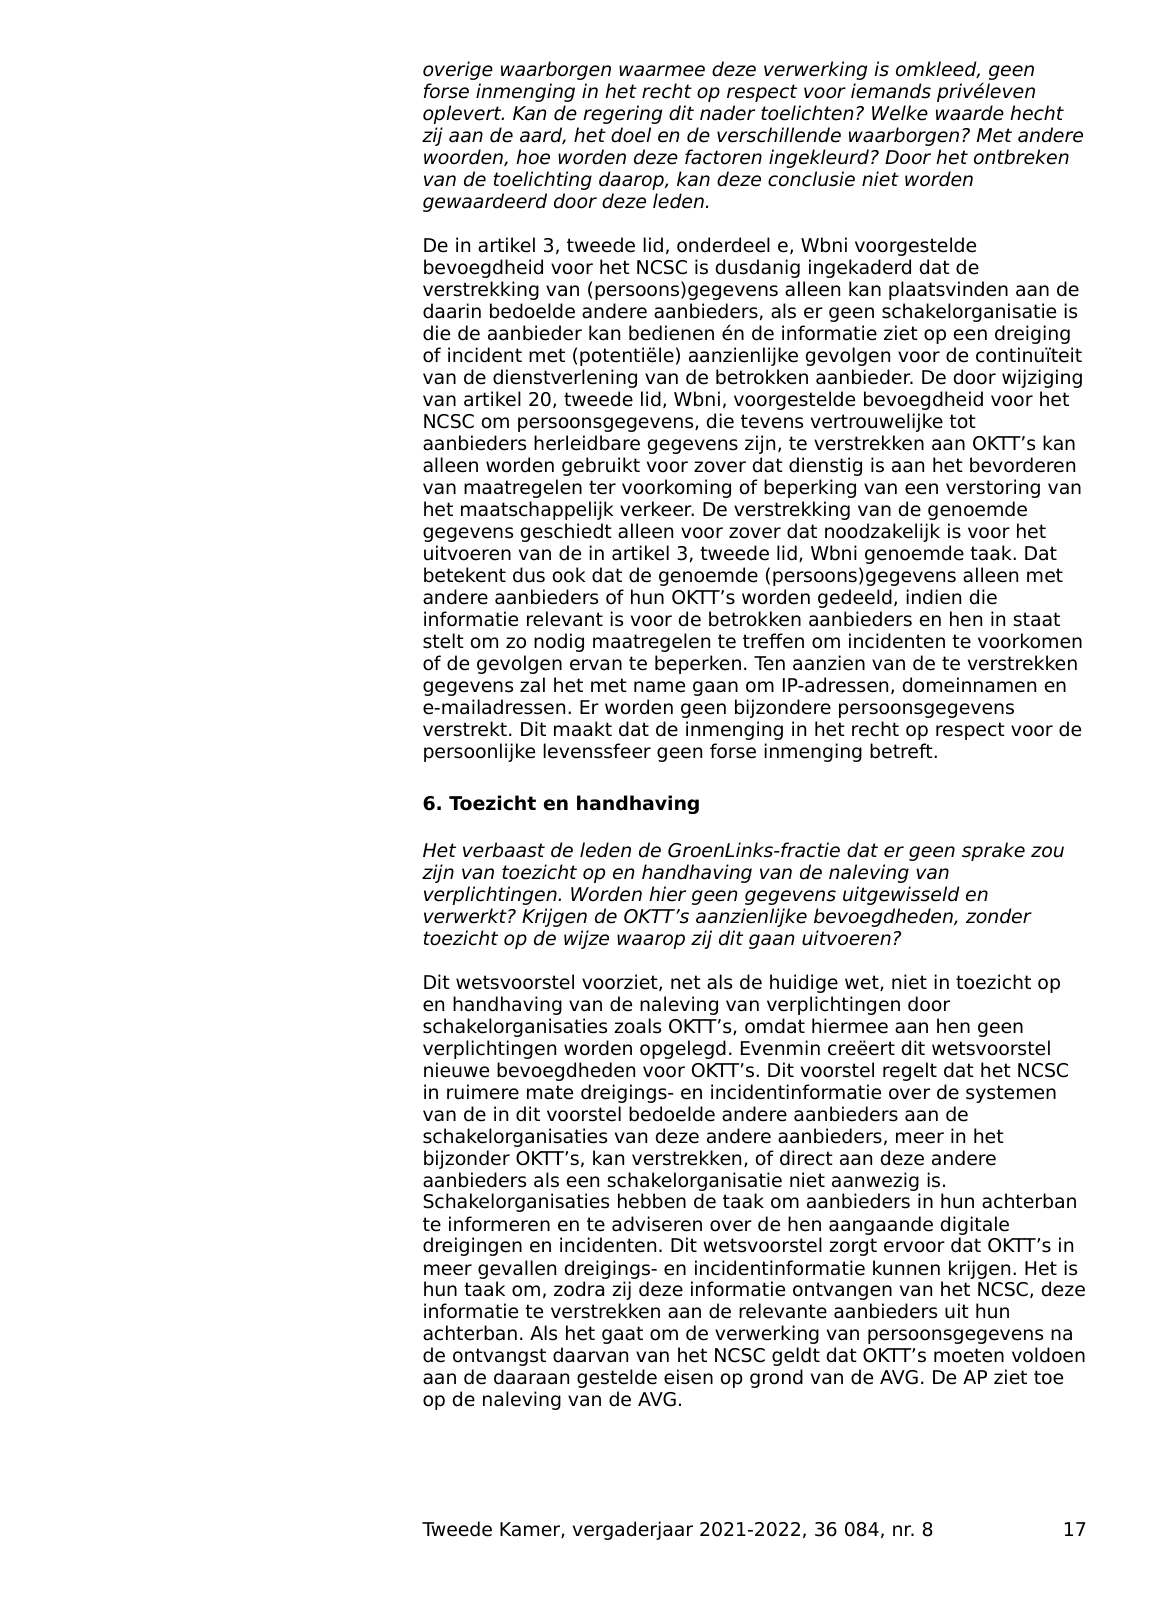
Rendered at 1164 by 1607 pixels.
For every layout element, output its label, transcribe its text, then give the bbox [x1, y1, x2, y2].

text Dit wetsvoorstel voorziet, net als de huidige wet, niet in toezicht op en handhaving van de naleving van verplichtingen door schakelorganisaties zoals OKTT’s, omdat hiermee aan hen geen verplichtingen worden opgelegd. Evenmin creëert dit wetsvoorstel nieuwe bevoegdheden voor OKTT’s. Dit voorstel regelt dat het NCSC in ruimere mate dreigings- en incidentinformatie over de systemen van de in dit voorstel bedoelde andere aanbieders aan de schakelorganisaties van deze andere aanbieders, meer in het bijzonder OKTT’s, kan verstrekken, of direct aan deze andere aanbieders als een schakelorganisatie niet aanwezig is. Schakelorganisaties hebben de taak om aanbieders in hun achterban te informeren en te adviseren over de hen aangaande digitale dreigingen en incidenten. Dit wetsvoorstel zorgt ervoor dat OKTT’s in meer gevallen dreigings- en incidentinformatie kunnen krijgen. Het is hun taak om, zodra zij deze informatie ontvangen van het NCSC, deze informatie te verstrekken aan de relevante aanbieders uit hun achterban. Als het gaat om de verwerking van persoonsgegevens na de ontvangst daarvan van het NCSC geldt dat OKTT’s moeten voldoen aan de daaraan gestelde eisen op grond van de AVG. De AP ziet toe op de naleving van de AVG. [422, 972, 1087, 1411]
text overige waarborgen waarmee deze verwerking is omkleed, geen forse inmenging in het recht op respect voor iemands privéleven oplevert. Kan de regering dit nader toelichten? Welke waarde hecht zij aan de aard, het doel en de verschillende waarborgen? Met andere woorden, hoe worden deze factoren ingekleurd? Door het ontbreken van de toelichting daarop, kan deze conclusie niet worden gewaardeerd door deze leden. [422, 59, 1087, 213]
text De in artikel 3, tweede lid, onderdeel e, Wbni voorgestelde bevoegdheid voor het NCSC is dusdanig ingekaderd dat de verstrekking van (persoons)gegevens alleen kan plaatsvinden aan de daarin bedoelde andere aanbieders, als er geen schakelorganisatie is die de aanbieder kan bedienen én de informatie ziet op een dreiging of incident met (potentiële) aanzienlijke gevolgen voor de continuïteit van de dienstverlening van de betrokken aanbieder. De door wijziging van artikel 20, tweede lid, Wbni, voorgestelde bevoegdheid voor het NCSC om persoonsgegevens, die tevens vertrouwelijke tot aanbieders herleidbare gegevens zijn, te verstrekken aan OKTT’s kan alleen worden gebruikt voor zover dat dienstig is aan het bevorderen van maatregelen ter voorkoming of beperking van een verstoring van het maatschappelijk verkeer. De verstrekking van de genoemde gegevens geschiedt alleen voor zover dat noodzakelijk is voor het uitvoeren van de in artikel 3, tweede lid, Wbni genoemde taak. Dat betekent dus ook dat de genoemde (persoons)gegevens alleen met andere aanbieders of hun OKTT’s worden gedeeld, indien die informatie relevant is voor de betrokken aanbieders en hen in staat stelt om zo nodig maatregelen te treffen om incidenten te voorkomen of de gevolgen ervan te beperken. Ten aanzien van de te verstrekken gegevens zal het met name gaan om IP-adressen, domeinnamen en e-mailadressen. Er worden geen bijzondere persoonsgegevens verstrekt. Dit maakt dat de inmenging in het recht op respect voor de persoonlijke levenssfeer geen forse inmenging betreft. [422, 235, 1087, 763]
text Het verbaast de leden de GroenLinks-fractie dat er geen sprake zou zijn van toezicht op en handhaving van de naleving van verplichtingen. Worden hier geen gegevens uitgewisseld en verwerkt? Krijgen de OKTT’s aanzienlijke bevoegdheden, zonder toezicht op de wijze waarop zij dit gaan uitvoeren? [422, 839, 1087, 949]
subtitle 6. Toezicht en handhaving [422, 793, 1087, 814]
